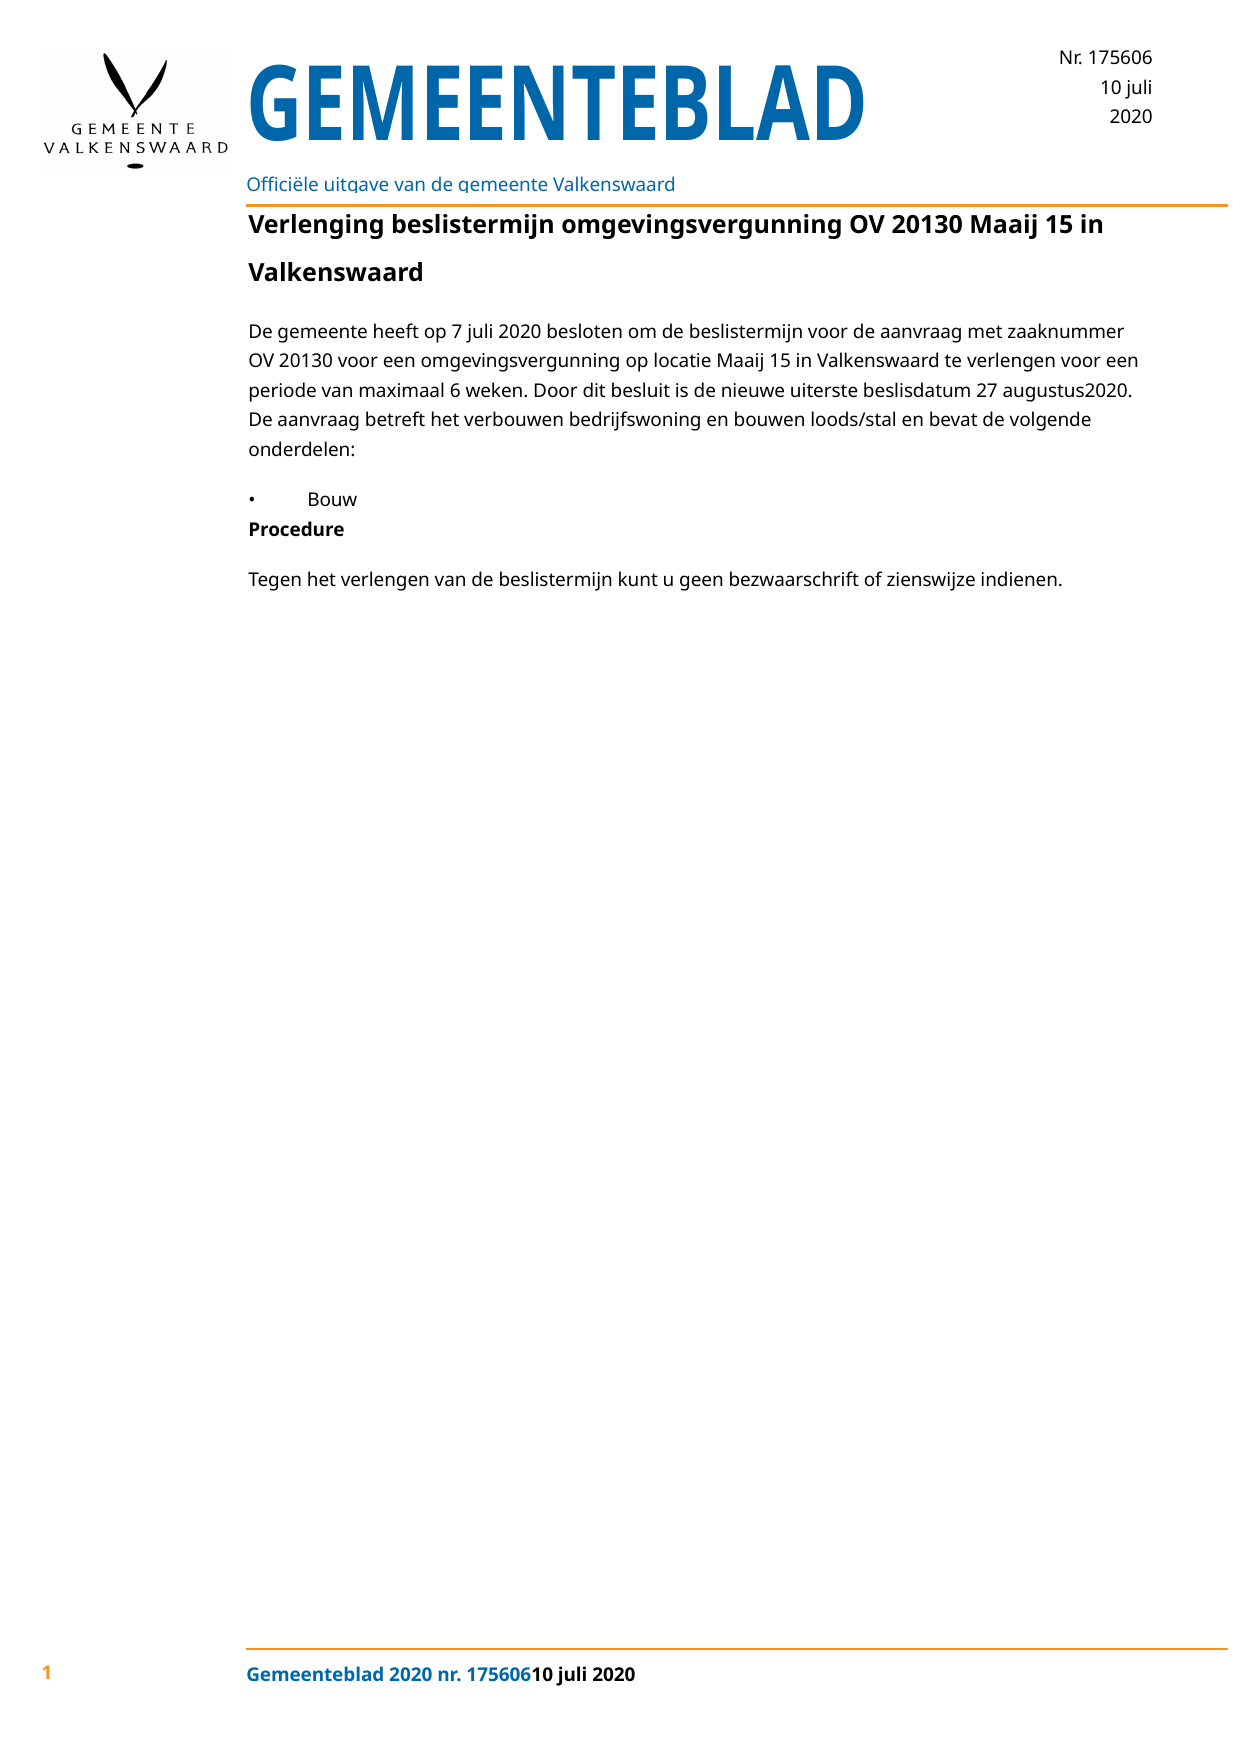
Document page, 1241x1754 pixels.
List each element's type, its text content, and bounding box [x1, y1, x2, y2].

list Bouw [248, 487, 1152, 512]
picture [41, 47, 231, 172]
text De gemeente heeft op 7 juli 2020 besloten om de beslistermijn voor de aanvraag met zaaknummer OV 20130 voor een omgevingsvergunning op locatie Maaij 15 in Valkenswaard te verlengen voor een periode van maximaal 6 weken. Door dit besluit is de nieuwe uiterste beslisdatum 27 augustus2020. De aanvraag betreft het verbouwen bedrijfswoning en bouwen loods/stal en bevat de volgende onderdelen: [248, 318, 1152, 462]
text Procedure [248, 516, 1152, 542]
text Verlenging beslistermijn omgevingsvergunning OV 20130 Maaij 15 in Valkenswaard [248, 207, 1152, 288]
text Tegen het verlengen van de beslistermijn kunt u geen bezwaarschrift of zienswijze indienen. [248, 567, 1152, 592]
